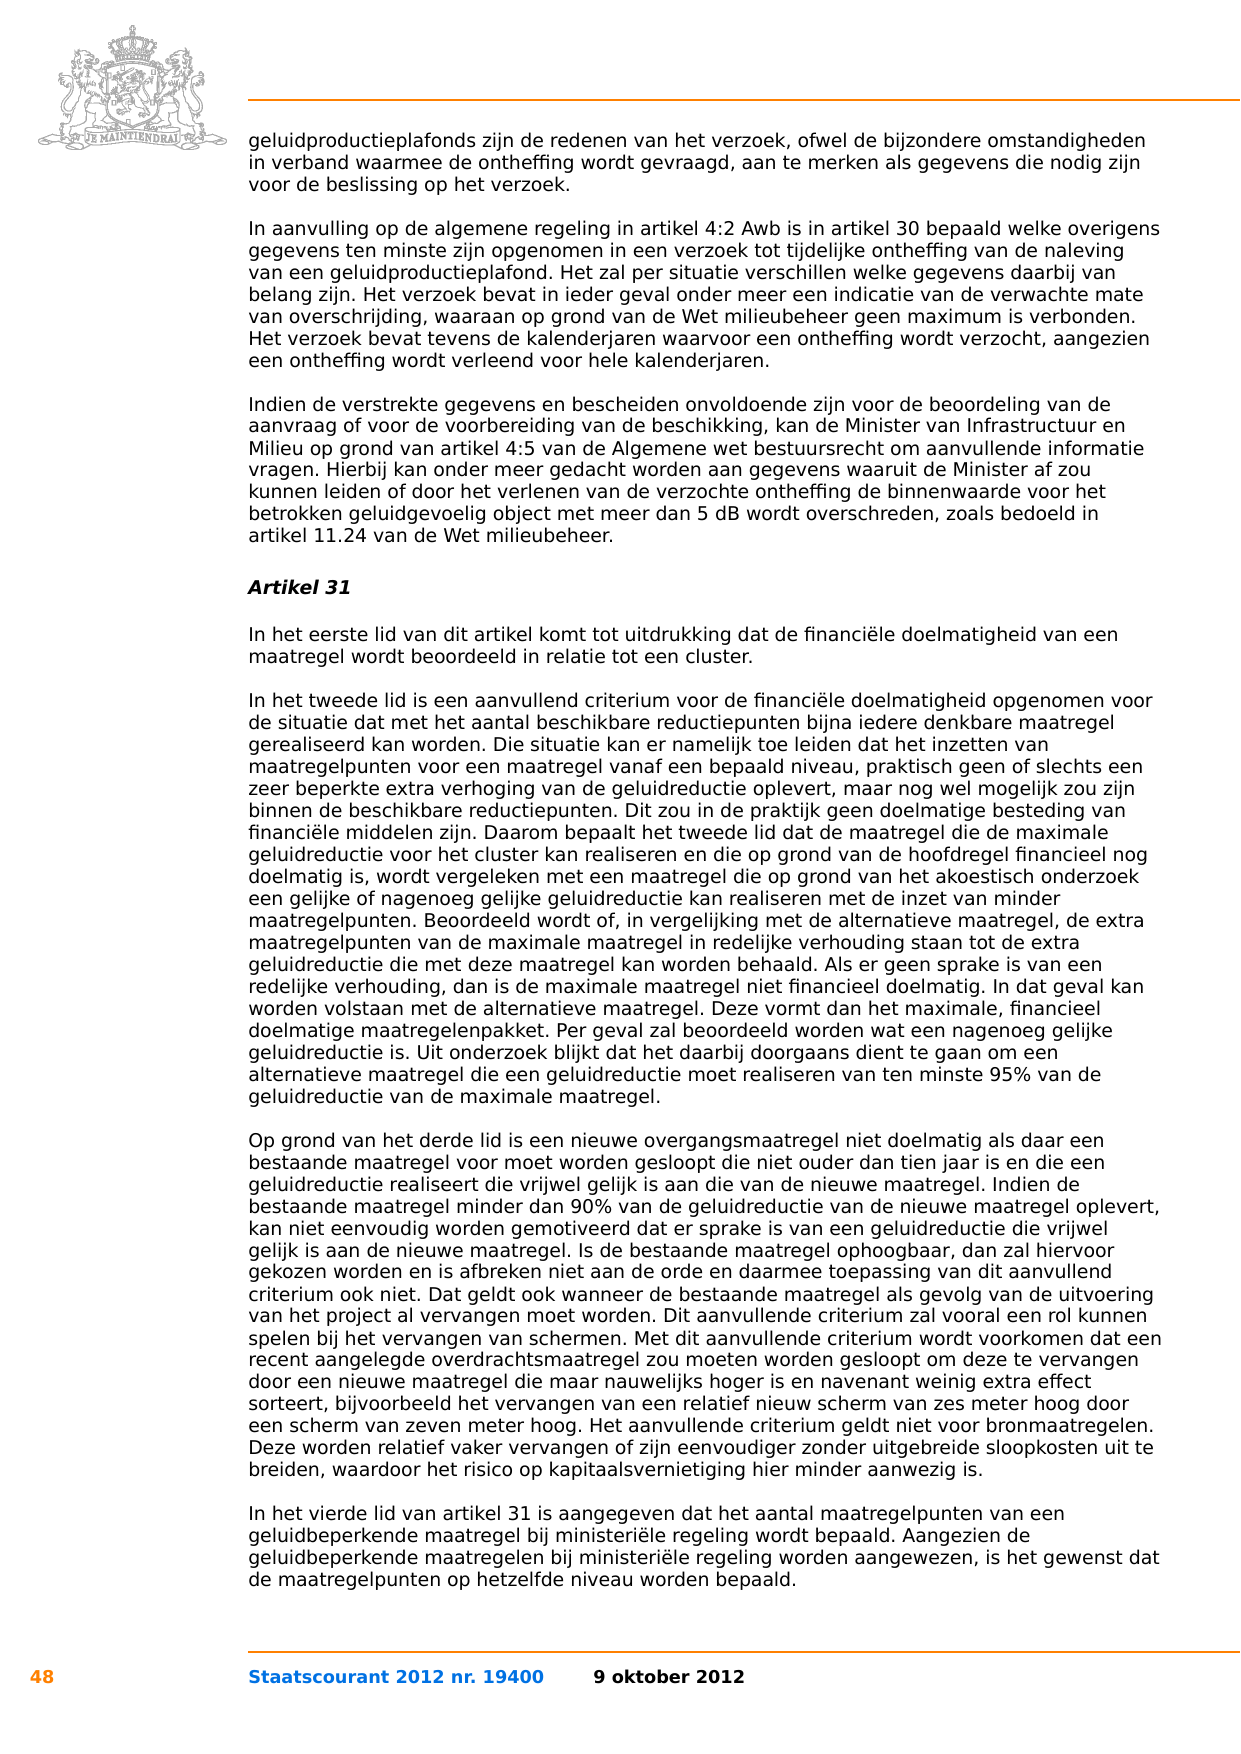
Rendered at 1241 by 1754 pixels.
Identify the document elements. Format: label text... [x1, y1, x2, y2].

text In aanvulling op de algemene regeling in artikel 4:2 Awb is in artikel 30 bepaald welke overigens gegevens ten minste zijn opgenomen in een verzoek tot tijdelijke ontheffing van de naleving van een geluidproductieplafond. Het zal per situatie verschillen welke gegevens daarbij van belang zijn. Het verzoek bevat in ieder geval onder meer een indicatie van de verwachte mate van overschrijding, waaraan op grond van de Wet milieubeheer geen maximum is verbonden. Het verzoek bevat tevens de kalenderjaren waarvoor een ontheffing wordt verzocht, aangezien een ontheffing wordt verleend voor hele kalenderjaren. [248, 218, 1163, 372]
text In het tweede lid is een aanvullend criterium voor de financiële doelmatigheid opgenomen voor de situatie dat met het aantal beschikbare reductiepunten bijna iedere denkbare maatregel gerealiseerd kan worden. Die situatie kan er namelijk toe leiden dat het inzetten van maatregelpunten voor een maatregel vanaf een bepaald niveau, praktisch geen of slechts een zeer beperkte extra verhoging van de geluidreductie oplevert, maar nog wel mogelijk zou zijn binnen de beschikbare reductiepunten. Dit zou in de praktijk geen doelmatige besteding van financiële middelen zijn. Daarom bepaalt het tweede lid dat de maatregel die de maximale geluidreductie voor het cluster kan realiseren en die op grond van de hoofdregel financieel nog doelmatig is, wordt vergeleken met een maatregel die op grond van het akoestisch onderzoek een gelijke of nagenoeg gelijke geluidreductie kan realiseren met de inzet van minder maatregelpunten. Beoordeeld wordt of, in vergelijking met de alternatieve maatregel, de extra maatregelpunten van de maximale maatregel in redelijke verhouding staan tot de extra geluidreductie die met deze maatregel kan worden behaald. Als er geen sprake is van een redelijke verhouding, dan is de maximale maatregel niet financieel doelmatig. In dat geval kan worden volstaan met de alternatieve maatregel. Deze vormt dan het maximale, financieel doelmatige maatregelenpakket. Per geval zal beoordeeld worden wat een nagenoeg gelijke geluidreductie is. Uit onderzoek blijkt dat het daarbij doorgaans dient te gaan om een alternatieve maatregel die een geluidreductie moet realiseren van ten minste 95% van de geluidreductie van de maximale maatregel. [248, 690, 1163, 1108]
text In het vierde lid van artikel 31 is aangegeven dat het aantal maatregelpunten van een geluidbeperkende maatregel bij ministeriële regeling wordt bepaald. Aangezien de geluidbeperkende maatregelen bij ministeriële regeling worden aangewezen, is het gewenst dat de maatregelpunten op hetzelfde niveau worden bepaald. [248, 1503, 1163, 1591]
text geluidproductieplafonds zijn de redenen van het verzoek, ofwel de bijzondere omstandigheden in verband waarmee de ontheffing wordt gevraagd, aan te merken als gegevens die nodig zijn voor de beslissing op het verzoek. [248, 130, 1163, 196]
subtitle Artikel 31 [248, 577, 1163, 599]
picture [38, 25, 227, 150]
text Op grond van het derde lid is een nieuwe overgangsmaatregel niet doelmatig als daar een bestaande maatregel voor moet worden gesloopt die niet ouder dan tien jaar is en die een geluidreductie realiseert die vrijwel gelijk is aan die van de nieuwe maatregel. Indien de bestaande maatregel minder dan 90% van de geluidreductie van de nieuwe maatregel oplevert, kan niet eenvoudig worden gemotiveerd dat er sprake is van een geluidreductie die vrijwel gelijk is aan de nieuwe maatregel. Is de bestaande maatregel ophoogbaar, dan zal hiervoor gekozen worden en is afbreken niet aan de orde en daarmee toepassing van dit aanvullend criterium ook niet. Dat geldt ook wanneer de bestaande maatregel als gevolg van de uitvoering van het project al vervangen moet worden. Dit aanvullende criterium zal vooral een rol kunnen spelen bij het vervangen van schermen. Met dit aanvullende criterium wordt voorkomen dat een recent aangelegde overdrachtsmaatregel zou moeten worden gesloopt om deze te vervangen door een nieuwe maatregel die maar nauwelijks hoger is en navenant weinig extra effect sorteert, bijvoorbeeld het vervangen van een relatief nieuw scherm van zes meter hoog door een scherm van zeven meter hoog. Het aanvullende criterium geldt niet voor bronmaatregelen. Deze worden relatief vaker vervangen of zijn eenvoudiger zonder uitgebreide sloopkosten uit te breiden, waardoor het risico op kapitaalsvernietiging hier minder aanwezig is. [248, 1129, 1163, 1481]
text Indien de verstrekte gegevens en bescheiden onvoldoende zijn voor de beoordeling van de aanvraag of voor de voorbereiding van de beschikking, kan de Minister van Infrastructuur en Milieu op grond van artikel 4:5 van de Algemene wet bestuursrecht om aanvullende informatie vragen. Hierbij kan onder meer gedacht worden aan gegevens waaruit de Minister af zou kunnen leiden of door het verlenen van de verzochte ontheffing de binnenwaarde voor het betrokken geluidgevoelig object met meer dan 5 dB wordt overschreden, zoals bedoeld in artikel 11.24 van de Wet milieubeheer. [248, 393, 1163, 547]
text In het eerste lid van dit artikel komt tot uitdrukking dat de financiële doelmatigheid van een maatregel wordt beoordeeld in relatie tot een cluster. [248, 624, 1163, 668]
